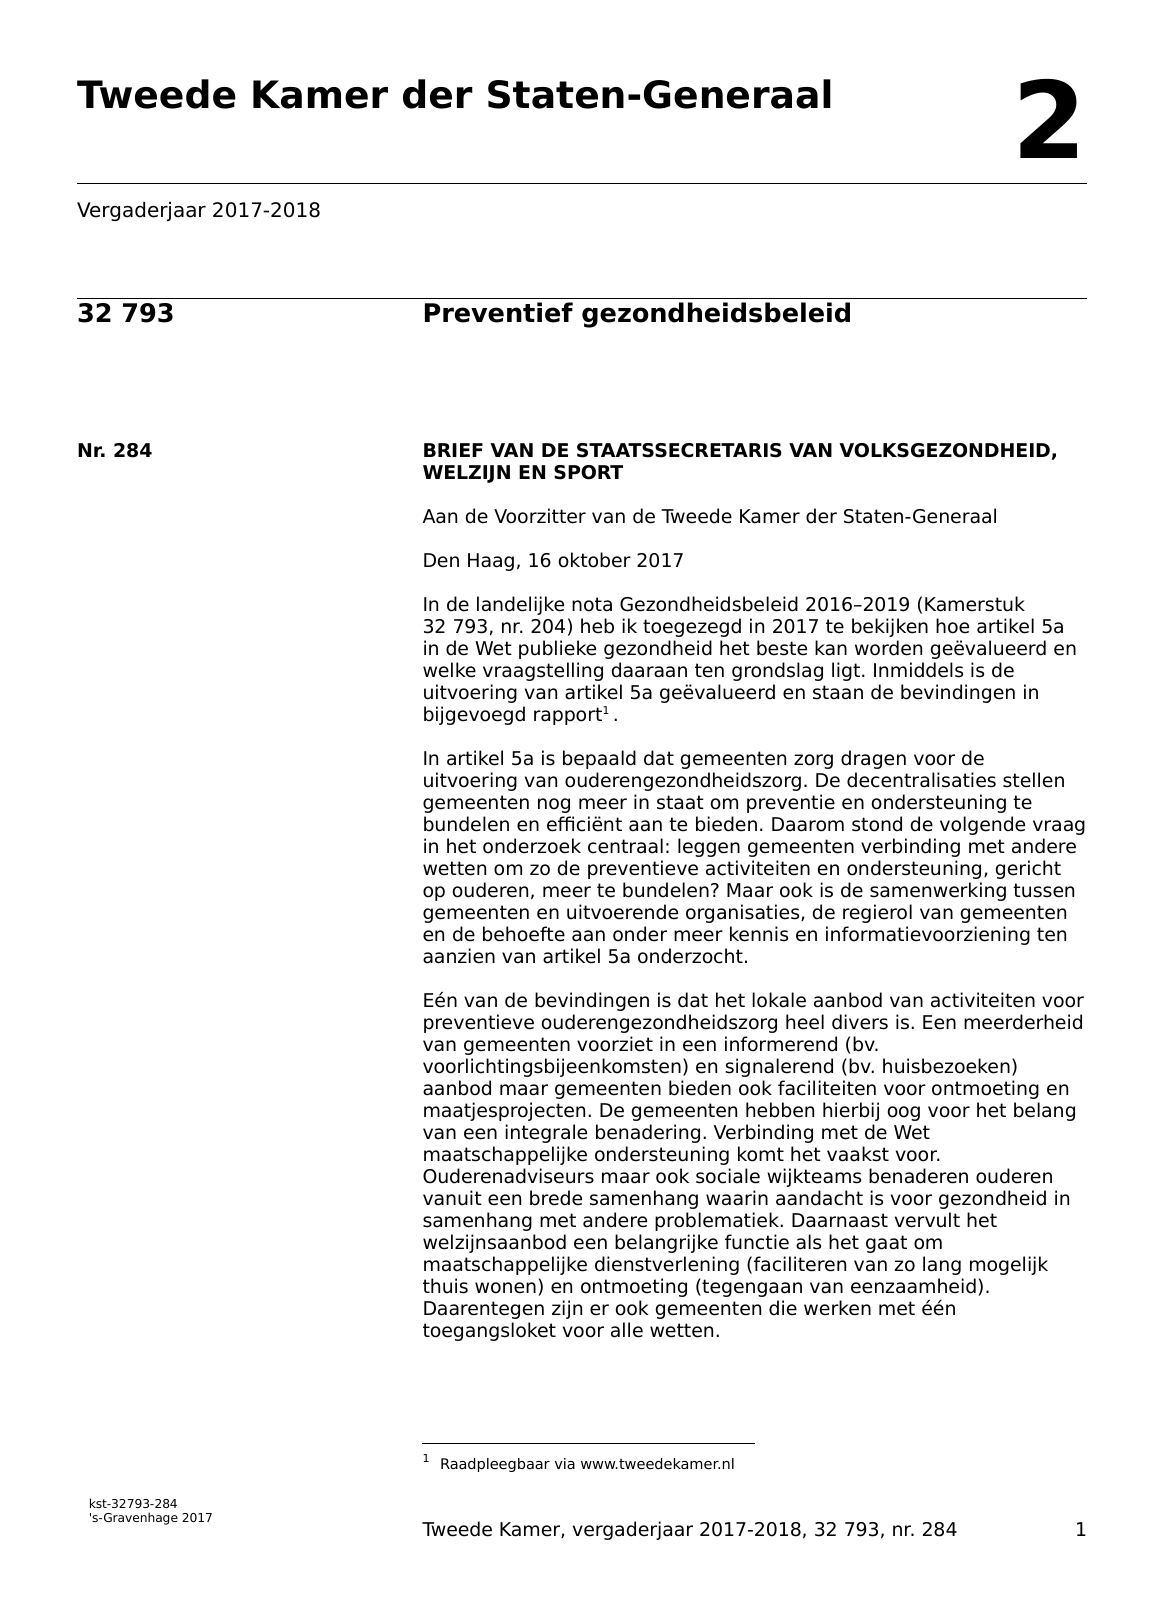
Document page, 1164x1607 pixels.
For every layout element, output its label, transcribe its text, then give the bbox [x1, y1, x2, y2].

text 's-Gravenhage 2017 [88, 1511, 323, 1525]
subtitle Nr. 284 BRIEF VAN DE STAATSSECRETARIS VAN VOLKSGEZONDHEID, WELZIJN EN SPORT [77, 440, 1087, 484]
subtitle 32 793 Preventief gezondheidsbeleid [77, 299, 1087, 329]
text In artikel 5a is bepaald dat gemeenten zorg dragen voor de uitvoering van ouderengezondheidszorg. De decentralisaties stellen gemeenten nog meer in staat om preventie en ondersteuning te bundelen en efficiënt aan te bieden. Daarom stond de volgende vraag in het onderzoek centraal: leggen gemeenten verbinding met andere wetten om zo de preventieve activiteiten en ondersteuning, gericht op ouderen, meer te bundelen? Maar ook is de samenwerking tussen gemeenten en uitvoerende organisaties, de regierol van gemeenten en de behoefte aan onder meer kennis en informatievoorziening ten aanzien van artikel 5a onderzocht. [422, 748, 1087, 968]
text Den Haag, 16 oktober 2017 [422, 550, 1087, 572]
text Eén van de bevindingen is dat het lokale aanbod van activiteiten voor preventieve ouderengezondheidszorg heel divers is. Een meerderheid van gemeenten voorziet in een informerend (bv. voorlichtingsbijeenkomsten) en signalerend (bv. huisbezoeken) aanbod maar gemeenten bieden ook faciliteiten voor ontmoeting en maatjesprojecten. De gemeenten hebben hierbij oog voor het belang van een integrale benadering. Verbinding met de Wet maatschappelijke ondersteuning komt het vaakst voor. Ouderenadviseurs maar ook sociale wijkteams benaderen ouderen vanuit een brede samenhang waarin aandacht is voor gezondheid in samenhang met andere problematiek. Daarnaast vervult het welzijnsaanbod een belangrijke functie als het gaat om maatschappelijke dienstverlening (faciliteren van zo lang mogelijk thuis wonen) en ontmoeting (tegengaan van eenzaamheid). Daarentegen zijn er ook gemeenten die werken met één toegangsloket voor alle wetten. [422, 990, 1087, 1342]
text Raadpleegbaar via www.tweedekamer.nl [422, 1452, 1087, 1474]
text In de landelijke nota Gezondheidsbeleid 2016–2019 (Kamerstuk 32 793, nr. 204) heb ik toegezegd in 2017 te bekijken hoe artikel 5a in de Wet publieke gezondheid het beste kan worden geëvalueerd en welke vraagstelling daaraan ten grondslag ligt. Inmiddels is de uitvoering van artikel 5a geëvalueerd en staan de bevindingen in bijgevoegd rapport. [422, 594, 1087, 726]
text kst-32793-284 [88, 1497, 323, 1511]
table_cell Vergaderjaar 2017-2018 [77, 184, 1087, 298]
table_header 2 [886, 59, 1087, 183]
table_header Tweede Kamer der Staten-Generaal [77, 59, 886, 183]
text Aan de Voorzitter van de Tweede Kamer der Staten-Generaal [422, 506, 1087, 528]
